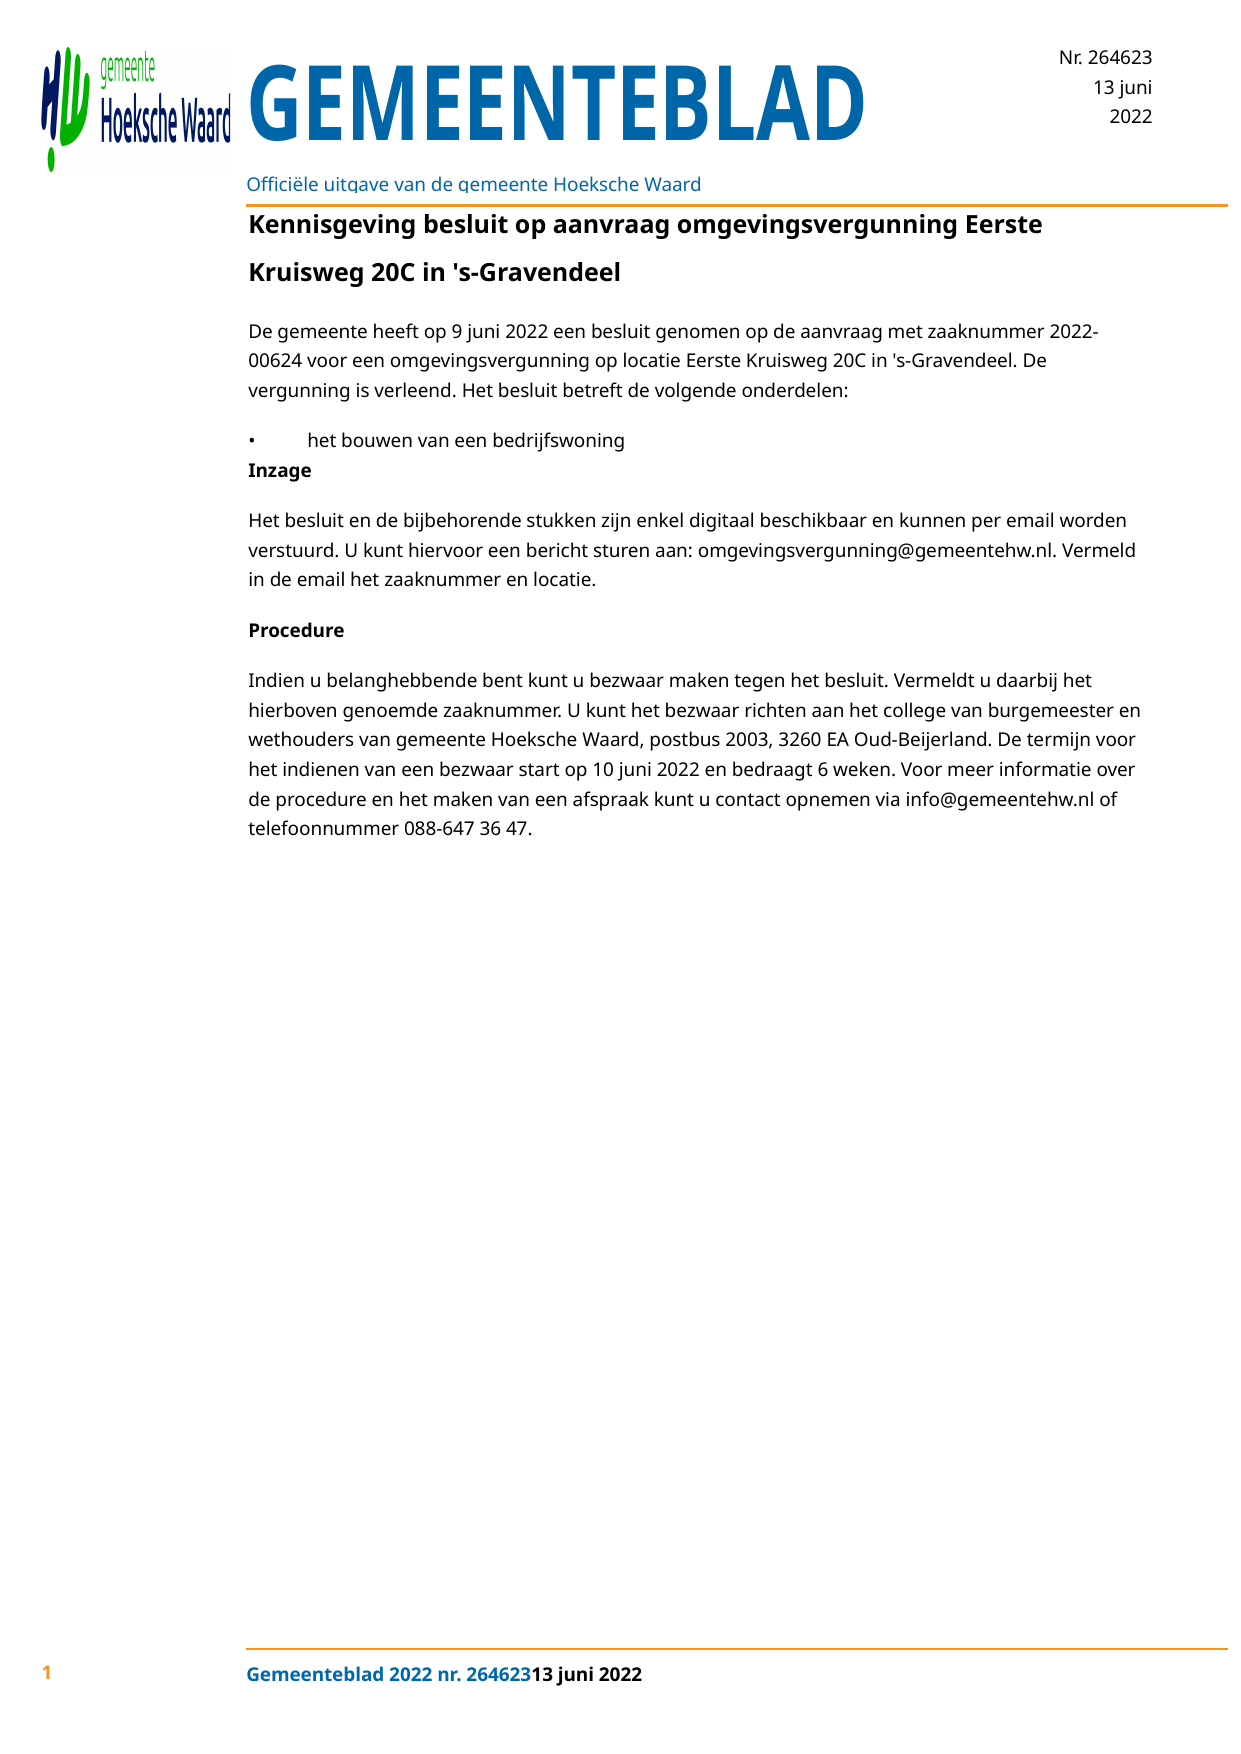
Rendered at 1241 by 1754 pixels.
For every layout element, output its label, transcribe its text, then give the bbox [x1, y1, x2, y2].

text Indien u belanghebbende bent kunt u bezwaar maken tegen het besluit. Vermeldt u daarbij het hierboven genoemde zaaknummer. U kunt het bezwaar richten aan het college van burgemeester en wethouders van gemeente Hoeksche Waard, postbus 2003, 3260 EA Oud-Beijerland. De termijn voor het indienen van een bezwaar start op 10 juni 2022 en bedraagt 6 weken. Voor meer informatie over de procedure en het maken van een afspraak kunt u contact opnemen via info@gemeentehw.nl of telefoonnummer 088-647 36 47. [248, 667, 1152, 841]
text Het besluit en de bijbehorende stukken zijn enkel digitaal beschikbaar en kunnen per email worden verstuurd. U kunt hiervoor een bericht sturen aan: omgevingsvergunning@gemeentehw.nl. Vermeld in de email het zaaknummer en locatie. [248, 507, 1152, 592]
text De gemeente heeft op 9 juni 2022 een besluit genomen op de aanvraag met zaaknummer 2022-00624 voor een omgevingsvergunning op locatie Eerste Kruisweg 20C in 's-Gravendeel. De vergunning is verleend. Het besluit betreft de volgende onderdelen: [248, 318, 1152, 403]
picture [41, 47, 231, 172]
text Kennisgeving besluit op aanvraag omgevingsvergunning Eerste Kruisweg 20C in 's-Gravendeel [248, 207, 1152, 288]
text Procedure [248, 617, 1152, 643]
text Inzage [248, 457, 1152, 483]
list het bouwen van een bedrijfswoning [248, 427, 1152, 453]
